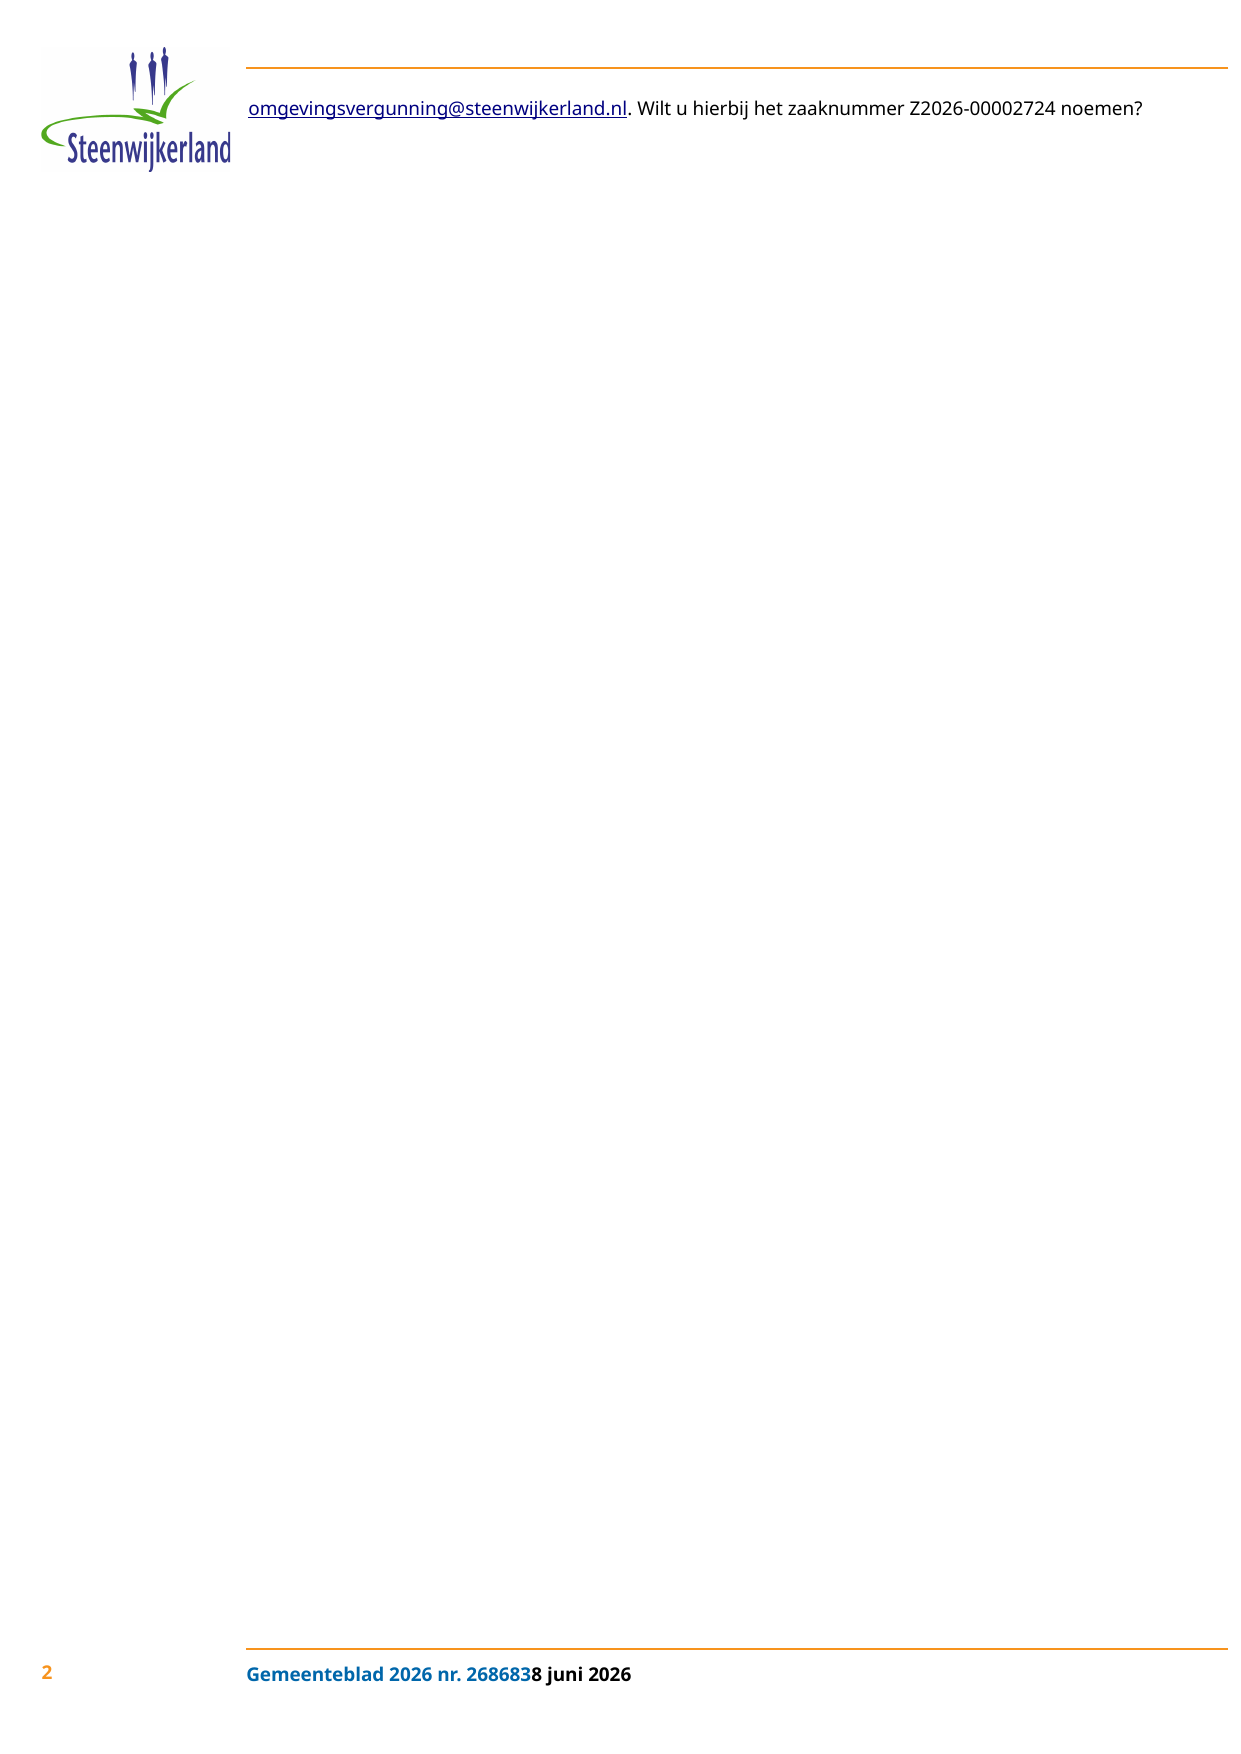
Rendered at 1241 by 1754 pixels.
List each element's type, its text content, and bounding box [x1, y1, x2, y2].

text omgevingsvergunning@steenwijkerland.nl. Wilt u hierbij het zaaknummer Z2026-00002724 noemen? [248, 95, 1152, 121]
picture [41, 47, 231, 172]
